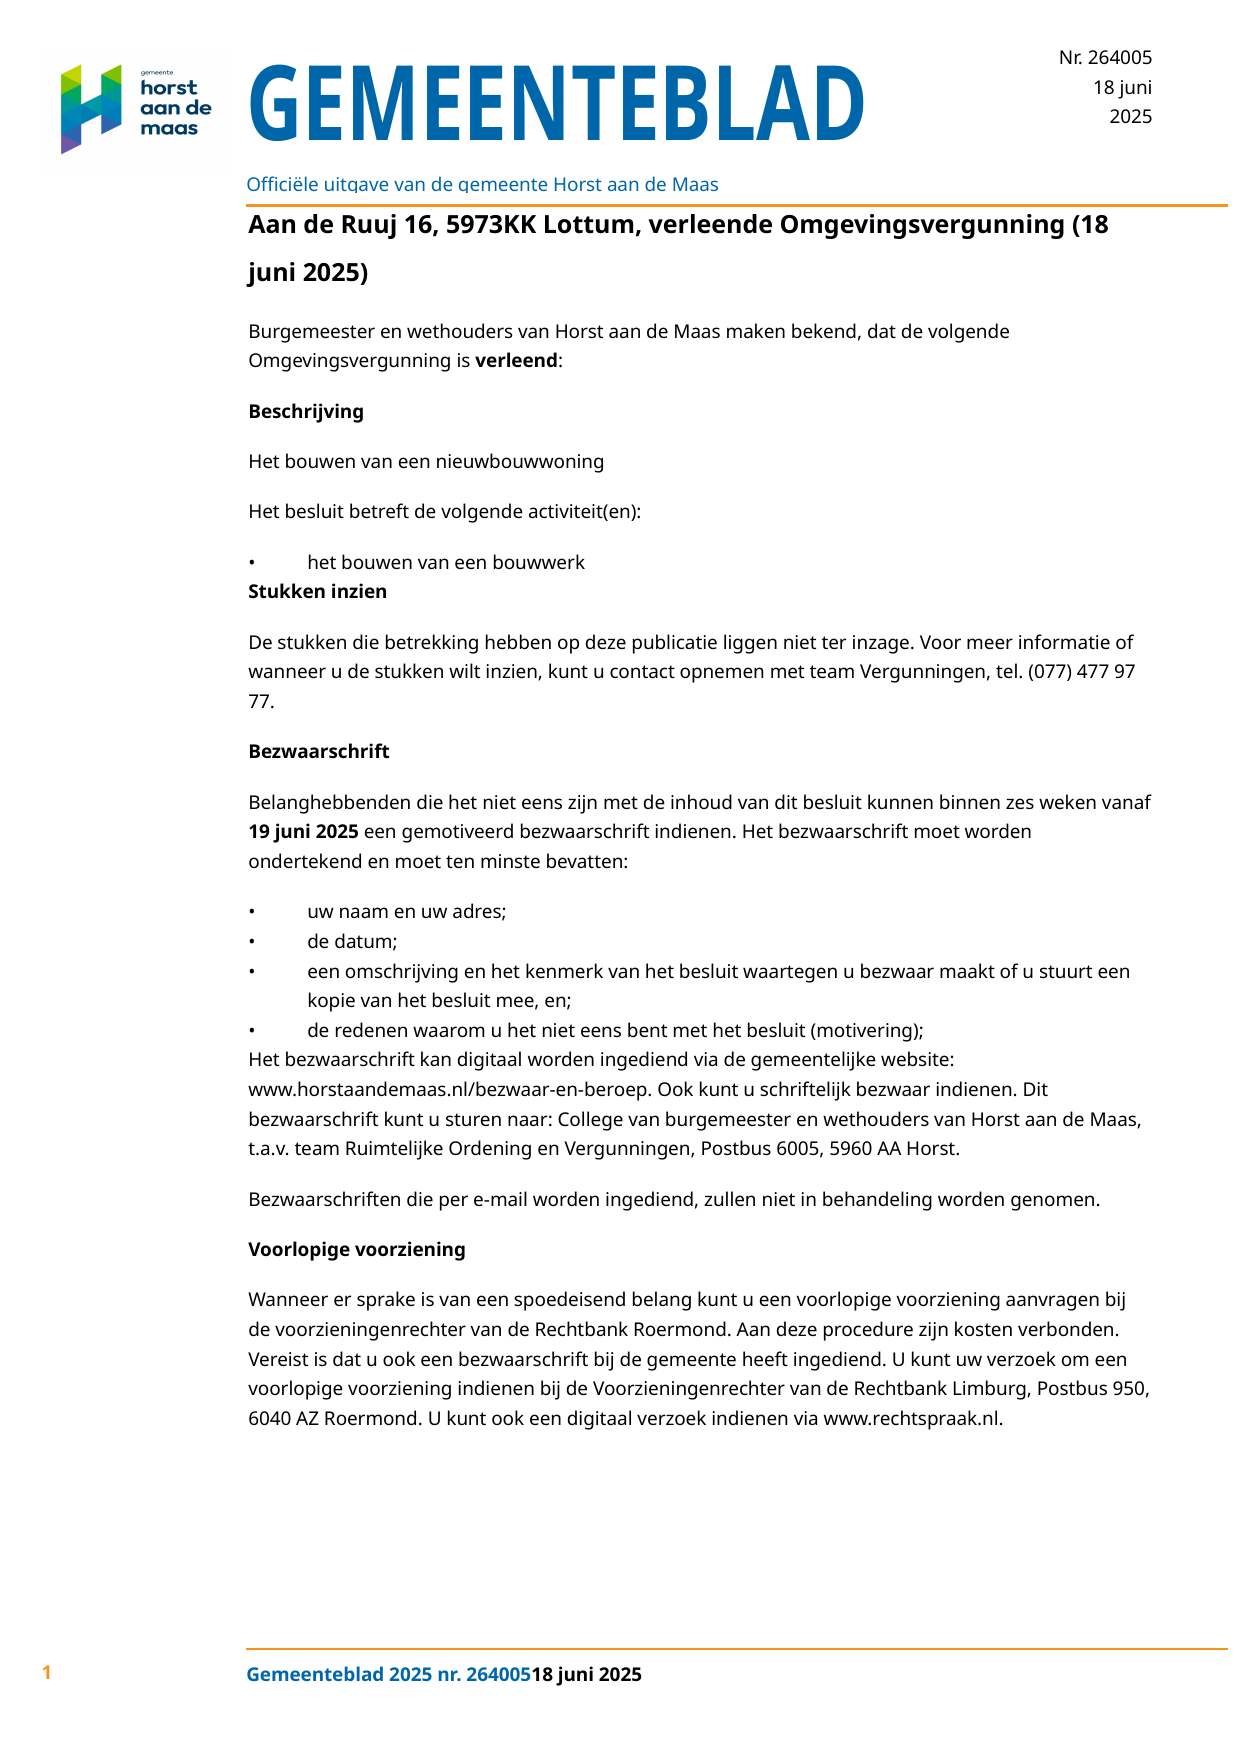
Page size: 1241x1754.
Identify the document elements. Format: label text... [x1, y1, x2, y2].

text Beschrijving [248, 398, 1152, 424]
text Aan de Ruuj 16, 5973KK Lottum, verleende Omgevingsvergunning (18 juni 2025) [248, 207, 1152, 288]
picture [41, 47, 231, 172]
list een omschrijving en het kenmerk van het besluit waartegen u bezwaar maakt of u stuurt een kopie van het besluit mee, en; [248, 958, 1152, 1013]
text Bezwaarschrift [248, 739, 1152, 764]
text De stukken die betrekking hebben op deze publicatie liggen niet ter inzage. Voor meer informatie of wanneer u de stukken wilt inzien, kunt u contact opnemen met team Vergunningen, tel. (077) 477 97 77. [248, 629, 1152, 714]
text Het bezwaarschrift kan digitaal worden ingediend via de gemeentelijke website: www.horstaandemaas.nl/bezwaar-en-beroep. Ook kunt u schriftelijk bezwaar indienen. Dit bezwaarschrift kunt u sturen naar: College van burgemeester en wethouders van Horst aan de Maas, t.a.v. team Ruimtelijke Ordening en Vergunningen, Postbus 6005, 5960 AA Horst. [248, 1047, 1152, 1161]
text Het besluit betreft de volgende activiteit(en): [248, 499, 1152, 524]
list uw naam en uw adres; [248, 899, 1152, 924]
text Bezwaarschriften die per e-mail worden ingediend, zullen niet in behandeling worden genomen. [248, 1186, 1152, 1212]
text Stukken inzien [248, 579, 1152, 604]
text Burgemeester en wethouders van Horst aan de Maas maken bekend, dat de volgende Omgevingsvergunning is verleend: [248, 318, 1152, 373]
text Belanghebbenden die het niet eens zijn met de inhoud van dit besluit kunnen binnen zes weken vanaf 19 juni 2025 een gemotiveerd bezwaarschrift indienen. Het bezwaarschrift moet worden ondertekend en moet ten minste bevatten: [248, 789, 1152, 874]
list de datum; [248, 928, 1152, 954]
text Wanneer er sprake is van een spoedeisend belang kunt u een voorlopige voorziening aanvragen bij de voorzieningenrechter van de Rechtbank Roermond. Aan deze procedure zijn kosten verbonden. Vereist is dat u ook een bezwaarschrift bij de gemeente heeft ingediend. U kunt uw verzoek om een voorlopige voorziening indienen bij de Voorzieningenrechter van de Rechtbank Limburg, Postbus 950, 6040 AZ Roermond. U kunt ook een digitaal verzoek indienen via www.rechtspraak.nl. [248, 1287, 1152, 1431]
text Het bouwen van een nieuwbouwwoning [248, 448, 1152, 474]
list de redenen waarom u het niet eens bent met het besluit (motivering); [248, 1017, 1152, 1043]
text Voorlopige voorziening [248, 1236, 1152, 1262]
list het bouwen van een bouwwerk [248, 549, 1152, 575]
